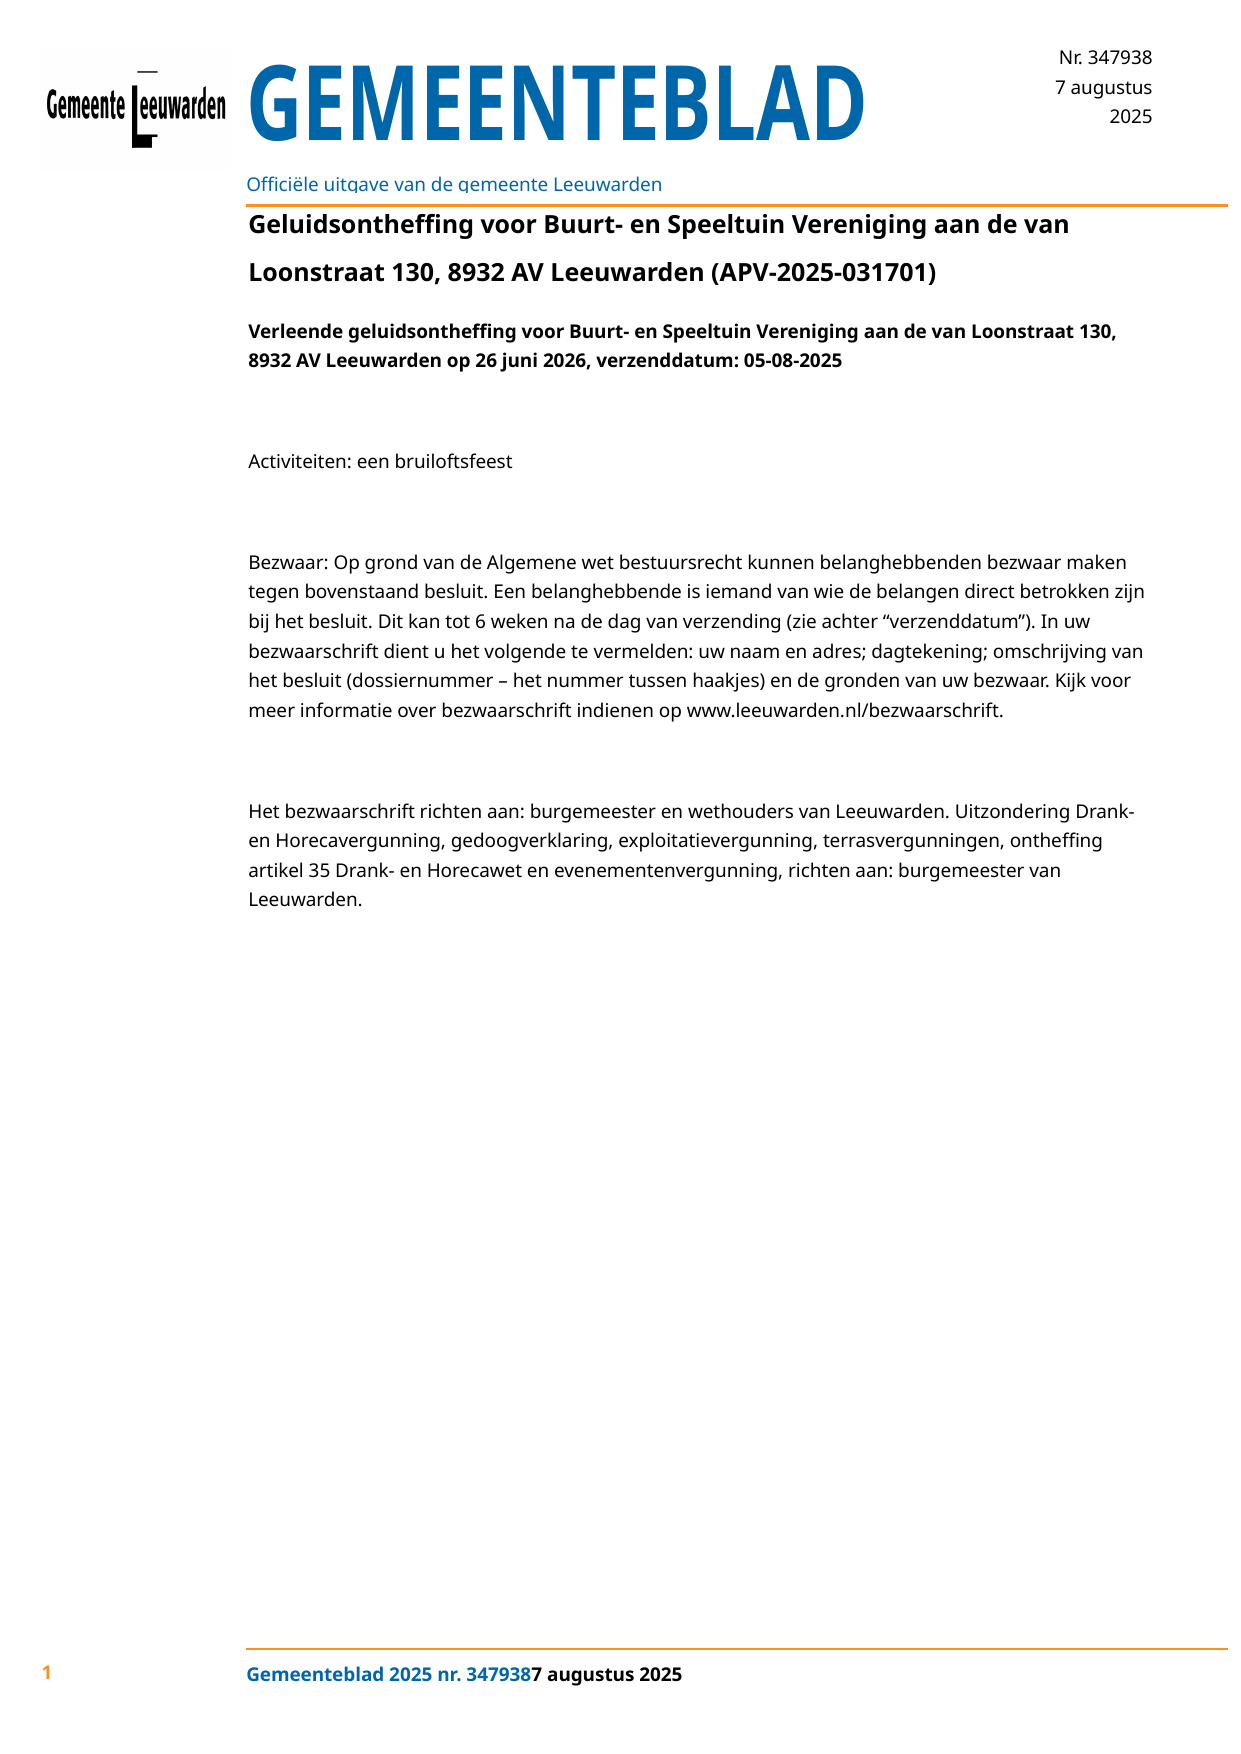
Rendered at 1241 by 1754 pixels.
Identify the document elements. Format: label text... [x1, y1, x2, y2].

text Activiteiten: een bruiloftsfeest [248, 448, 1152, 474]
text Het bezwaarschrift richten aan: burgemeester en wethouders van Leeuwarden. Uitzondering Drank- en Horecavergunning, gedoogverklaring, exploitatievergunning, terrasvergunningen, ontheffing artikel 35 Drank- en Horecawet en evenementenvergunning, richten aan: burgemeester van Leeuwarden. [248, 798, 1152, 912]
text Verleende geluidsontheffing voor Buurt- en Speeltuin Vereniging aan de van Loonstraat 130, 8932 AV Leeuwarden op 26 juni 2026, verzenddatum: 05-08-2025 [248, 318, 1152, 373]
text Geluidsontheffing voor Buurt- en Speeltuin Vereniging aan de van Loonstraat 130, 8932 AV Leeuwarden (APV-2025-031701) [248, 207, 1152, 288]
text Bezwaar: Op grond van de Algemene wet bestuursrecht kunnen belanghebbenden bezwaar maken tegen bovenstaand besluit. Een belanghebbende is iemand van wie de belangen direct betrokken zijn bij het besluit. Dit kan tot 6 weken na de dag van verzending (zie achter “verzenddatum”). In uw bezwaarschrift dient u het volgende te vermelden: uw naam en adres; dagtekening; omschrijving van het besluit (dossiernummer – het nummer tussen haakjes) en de gronden van uw bezwaar. Kijk voor meer informatie over bezwaarschrift indienen op www.leeuwarden.nl/bezwaarschrift. [248, 549, 1152, 723]
picture [41, 47, 231, 172]
